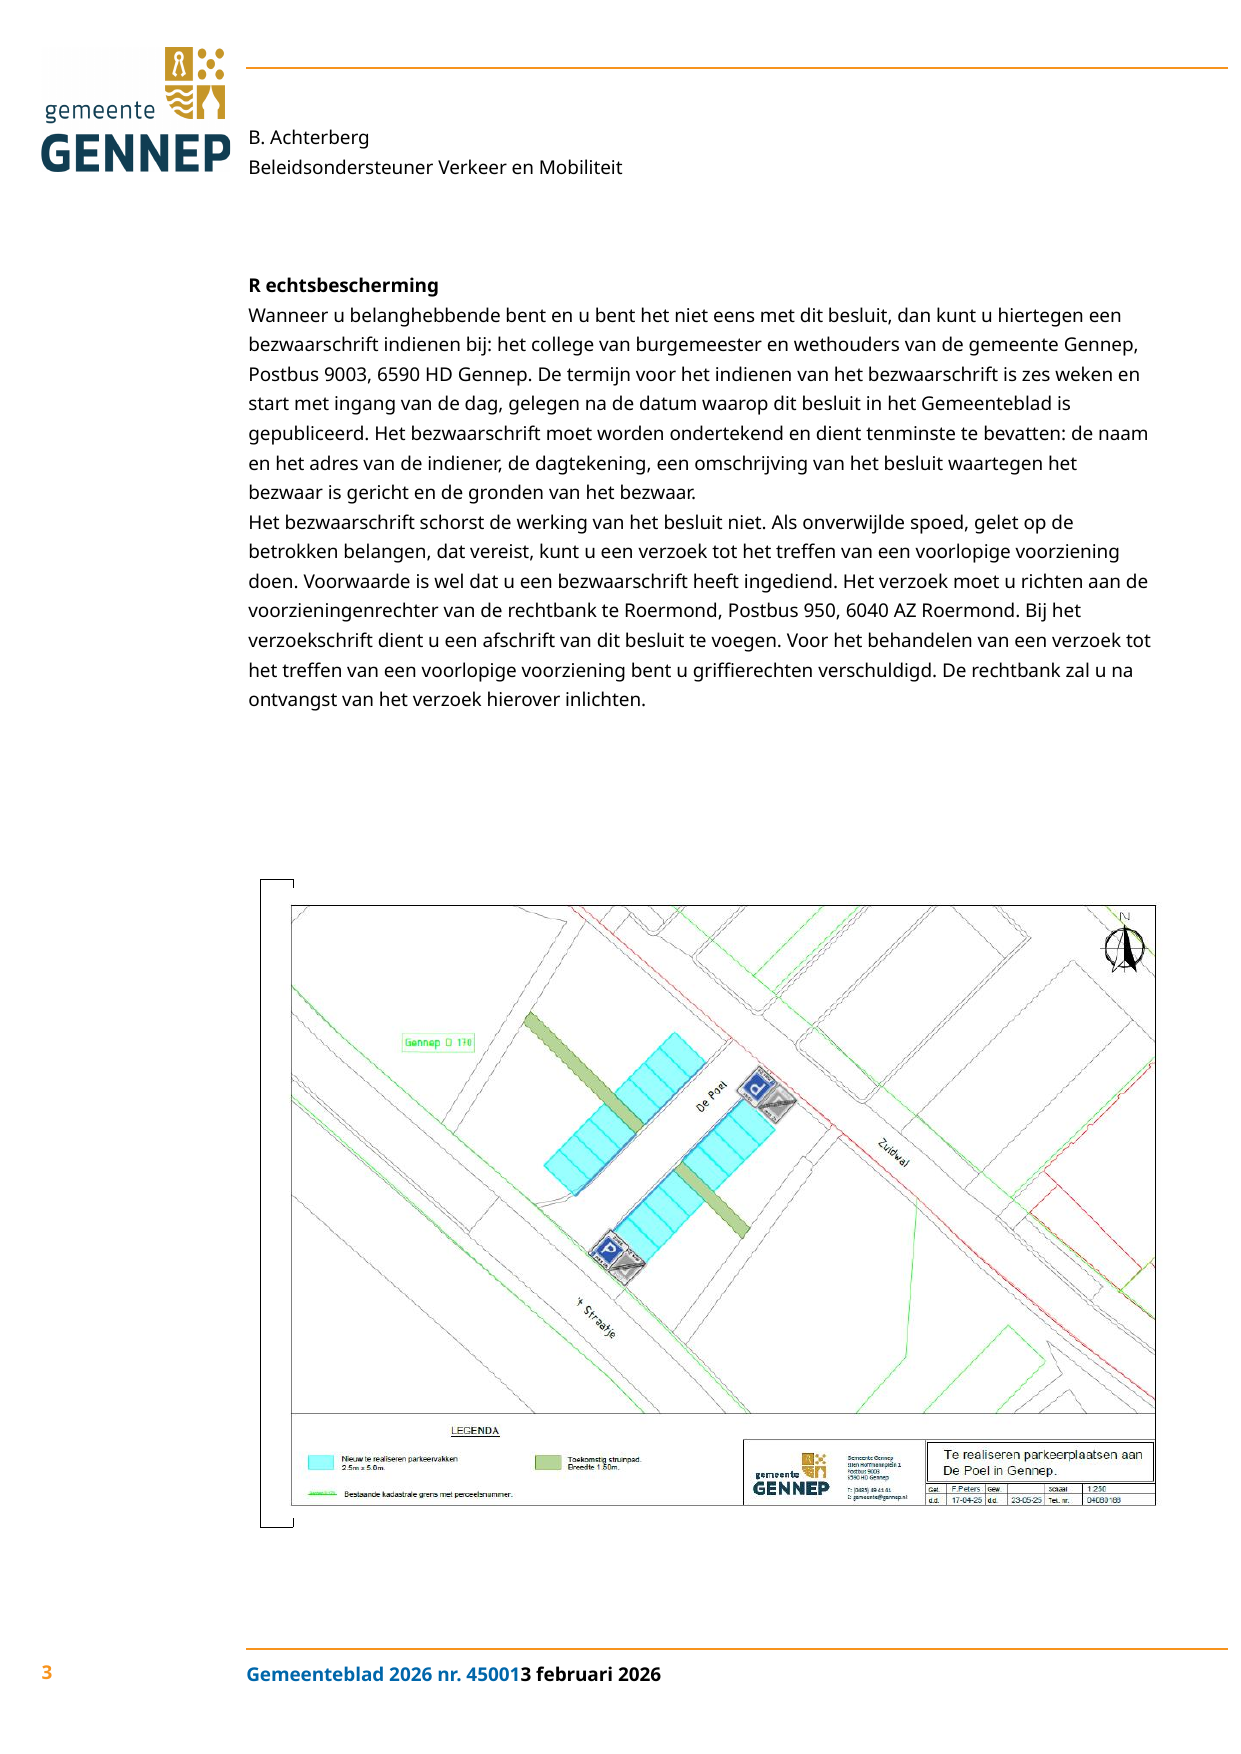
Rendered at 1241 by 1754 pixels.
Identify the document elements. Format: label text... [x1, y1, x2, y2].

picture [41, 47, 231, 172]
text B. Achterberg [248, 124, 1152, 150]
text Het bezwaarschrift schorst de werking van het besluit niet. Als onverwijlde spoed, gelet op de betrokken belangen, dat vereist, kunt u een verzoek tot het treffen van een voorlopige voorziening doen. Voorwaarde is wel dat u een bezwaarschrift heeft ingediend. Het verzoek moet u richten aan de voorzieningenrechter van de rechtbank te Roermond, Postbus 950, 6040 AZ Roermond. Bij het verzoekschrift dient u een afschrift van dit besluit te voegen. Voor het behandelen van een verzoek tot het treffen van een voorlopige voorziening bent u griffierechten verschuldigd. De rechtbank zal u na ontvangst van het verzoek hierover inlichten. [248, 509, 1152, 712]
text Beleidsondersteuner Verkeer en Mobiliteit [248, 154, 1152, 180]
text R echtsbescherming [248, 272, 1152, 298]
picture [268, 888, 1173, 1518]
text Wanneer u belanghebbende bent en u bent het niet eens met dit besluit, dan kunt u hiertegen een bezwaarschrift indienen bij: het college van burgemeester en wethouders van de gemeente Gennep, Postbus 9003, 6590 HD Gennep. De termijn voor het indienen van het bezwaarschrift is zes weken en start met ingang van de dag, gelegen na de datum waarop dit besluit in het Gemeenteblad is gepubliceerd. Het bezwaarschrift moet worden ondertekend en dient tenminste te bevatten: de naam en het adres van de indiener, de dagtekening, een omschrijving van het besluit waartegen het bezwaar is gericht en de gronden van het bezwaar. [248, 302, 1152, 505]
